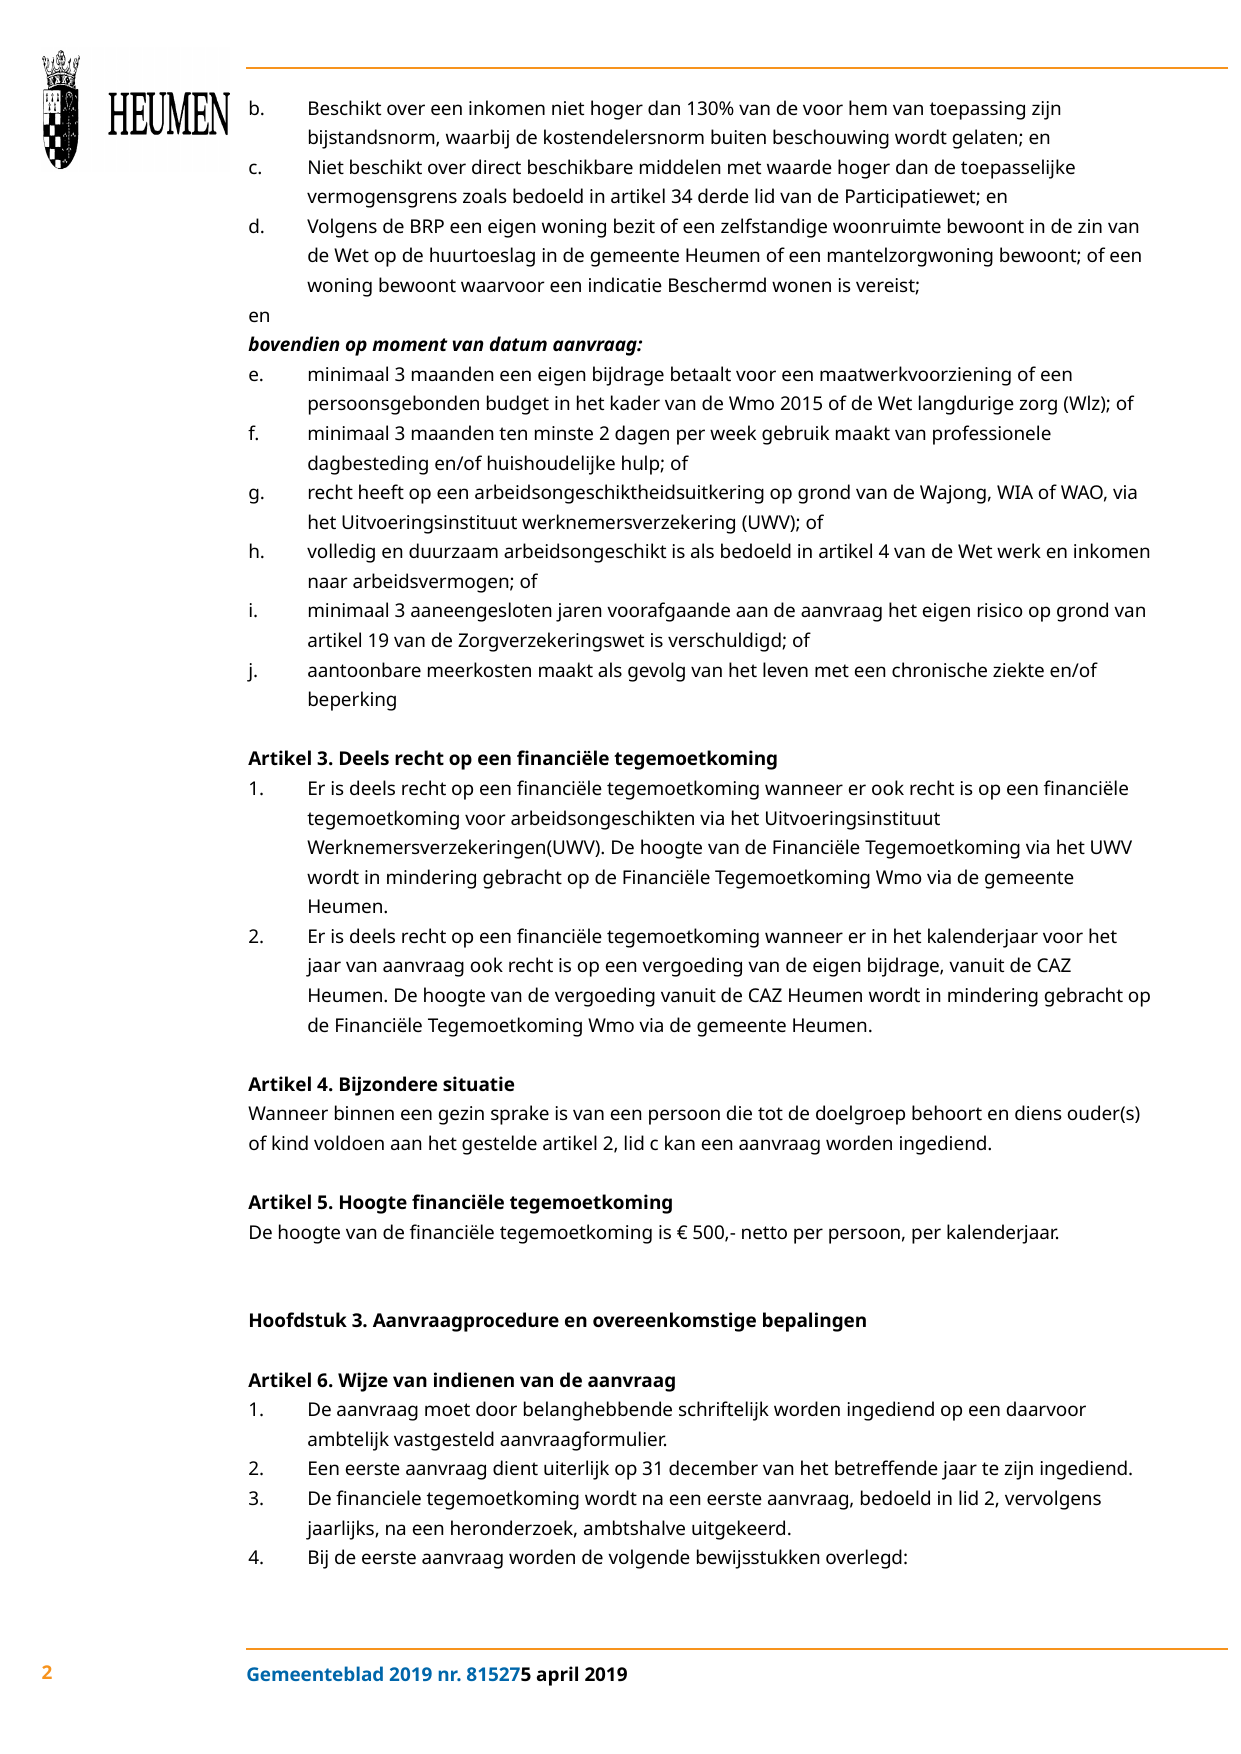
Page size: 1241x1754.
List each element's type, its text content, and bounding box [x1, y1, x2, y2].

list volledig en duurzaam arbeidsongeschikt is als bedoeld in artikel 4 van de Wet werk en inkomen naar arbeidsvermogen; of [248, 538, 1152, 594]
list De aanvraag moet door belanghebbende schriftelijk worden ingediend op een daarvoor ambtelijk vastgesteld aanvraagformulier. [248, 1396, 1152, 1452]
picture [41, 47, 231, 172]
list recht heeft op een arbeidsongeschiktheidsuitkering op grond van de Wajong, WIA of WAO, via het Uitvoeringsinstituut werknemersverzekering (UWV); of [248, 479, 1152, 535]
list Bij de eerste aanvraag worden de volgende bewijsstukken overlegd: [248, 1544, 1152, 1570]
list minimaal 3 aaneengesloten jaren voorafgaande aan de aanvraag het eigen risico op grond van artikel 19 van de Zorgverzekeringswet is verschuldigd; of [248, 598, 1152, 653]
list Beschikt over een inkomen niet hoger dan 130% van de voor hem van toepassing zijn bijstandsnorm, waarbij de kostendelersnorm buiten beschouwing wordt gelaten; en [248, 95, 1152, 150]
list Volgens de BRP een eigen woning bezit of een zelfstandige woonruimte bewoont in de zin van de Wet op de huurtoeslag in de gemeente Heumen of een mantelzorgwoning bewoont; of een woning bewoont waarvoor een indicatie Beschermd wonen is vereist; [248, 213, 1152, 298]
text Artikel 6. Wijze van indienen van de aanvraag [248, 1367, 1152, 1393]
text Artikel 4. Bijzondere situatie [248, 1071, 1152, 1097]
list Er is deels recht op een financiële tegemoetkoming wanneer er ook recht is op een financiële tegemoetkoming voor arbeidsongeschikten via het Uitvoeringsinstituut Werknemersverzekeringen(UWV). De hoogte van de Financiële Tegemoetkoming via het UWV wordt in mindering gebracht op de Financiële Tegemoetkoming Wmo via de gemeente Heumen. [248, 775, 1152, 919]
list Er is deels recht op een financiële tegemoetkoming wanneer er in het kalenderjaar voor het jaar van aanvraag ook recht is op een vergoeding van de eigen bijdrage, vanuit de CAZ Heumen. De hoogte van de vergoeding vanuit de CAZ Heumen wordt in mindering gebracht op de Financiële Tegemoetkoming Wmo via de gemeente Heumen. [248, 923, 1152, 1038]
text bovendien op moment van datum aanvraag: [248, 331, 1152, 357]
text Artikel 3. Deels recht op een financiële tegemoetkoming [248, 746, 1152, 771]
list Niet beschikt over direct beschikbare middelen met waarde hoger dan de toepasselijke vermogensgrens zoals bedoeld in artikel 34 derde lid van de Participatiewet; en [248, 154, 1152, 209]
list minimaal 3 maanden een eigen bijdrage betaalt voor een maatwerkvoorziening of een persoonsgebonden budget in het kader van de Wmo 2015 of de Wet langdurige zorg (Wlz); of [248, 361, 1152, 416]
text Wanneer binnen een gezin sprake is van een persoon die tot de doelgroep behoort en diens ouder(s) of kind voldoen aan het gestelde artikel 2, lid c kan een aanvraag worden ingediend. [248, 1101, 1152, 1156]
text De hoogte van de financiële tegemoetkoming is € 500,- netto per persoon, per kalenderjaar. [248, 1219, 1152, 1245]
text Artikel 5. Hoogte financiële tegemoetkoming [248, 1189, 1152, 1215]
list Een eerste aanvraag dient uiterlijk op 31 december van het betreffende jaar te zijn ingediend. [248, 1456, 1152, 1481]
list De financiele tegemoetkoming wordt na een eerste aanvraag, bedoeld in lid 2, vervolgens jaarlijks, na een heronderzoek, ambtshalve uitgekeerd. [248, 1485, 1152, 1541]
text Hoofdstuk 3. Aanvraagprocedure en overeenkomstige bepalingen [248, 1308, 1152, 1333]
text en [248, 302, 1152, 328]
list aantoonbare meerkosten maakt als gevolg van het leven met een chronische ziekte en/of beperking [248, 657, 1152, 712]
list minimaal 3 maanden ten minste 2 dagen per week gebruik maakt van professionele dagbesteding en/of huishoudelijke hulp; of [248, 420, 1152, 476]
